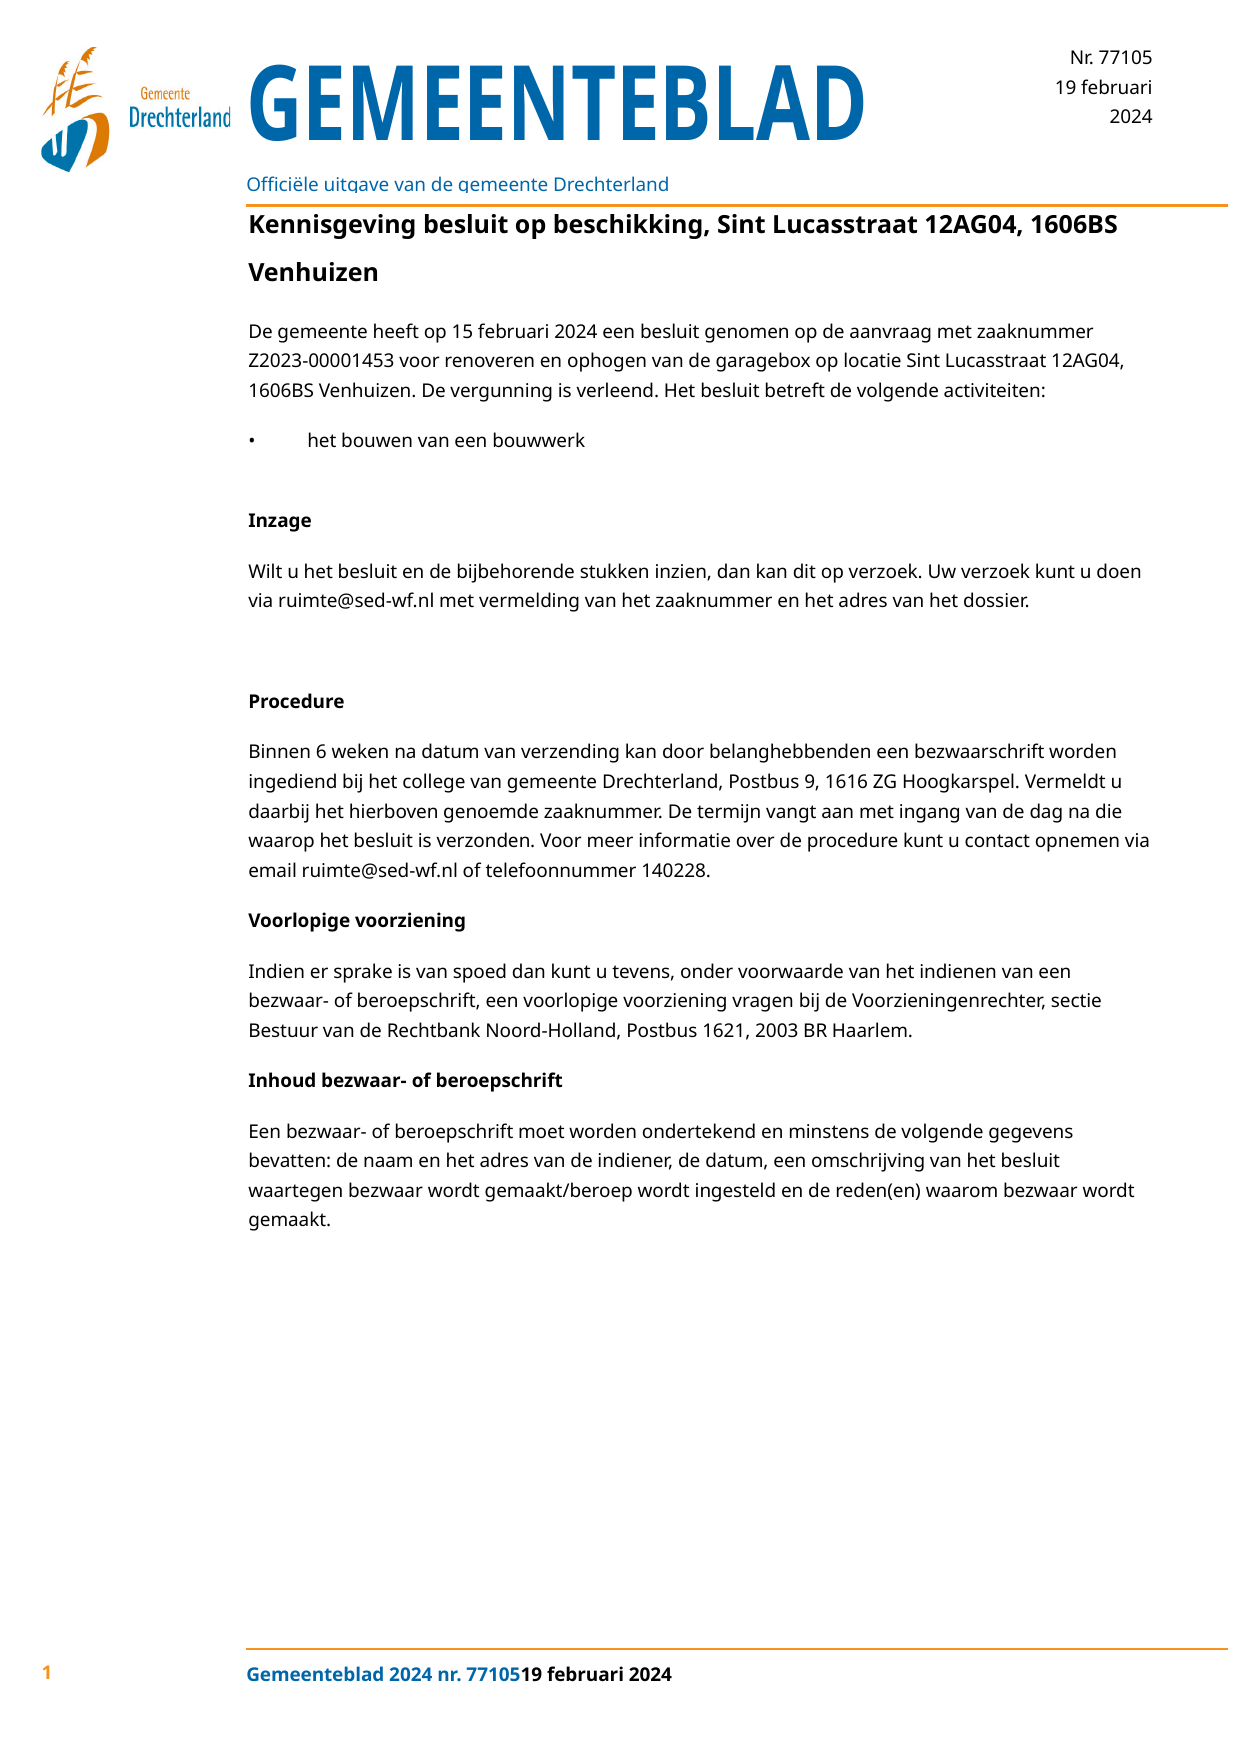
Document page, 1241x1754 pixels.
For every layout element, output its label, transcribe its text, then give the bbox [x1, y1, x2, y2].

picture [41, 47, 231, 172]
text Kennisgeving besluit op beschikking, Sint Lucasstraat 12AG04, 1606BS Venhuizen [248, 207, 1152, 288]
text Procedure [248, 688, 1152, 714]
text Inzage [248, 507, 1152, 533]
text Inhoud bezwaar- of beroepschrift [248, 1067, 1152, 1093]
text Binnen 6 weken na datum van verzending kan door belanghebbenden een bezwaarschrift worden ingediend bij het college van gemeente Drechterland, Postbus 9, 1616 ZG Hoogkarspel. Vermeldt u daarbij het hierboven genoemde zaaknummer. De termijn vangt aan met ingang van de dag na die waarop het besluit is verzonden. Voor meer informatie over de procedure kunt u contact opnemen via email ruimte@sed-wf.nl of telefoonnummer 140228. [248, 739, 1152, 883]
text De gemeente heeft op 15 februari 2024 een besluit genomen op de aanvraag met zaaknummer Z2023-00001453 voor renoveren en ophogen van de garagebox op locatie Sint Lucasstraat 12AG04, 1606BS Venhuizen. De vergunning is verleend. Het besluit betreft de volgende activiteiten: [248, 318, 1152, 403]
text Indien er sprake is van spoed dan kunt u tevens, onder voorwaarde van het indienen van een bezwaar- of beroepschrift, een voorlopige voorziening vragen bij de Voorzieningenrechter, sectie Bestuur van de Rechtbank Noord-Holland, Postbus 1621, 2003 BR Haarlem. [248, 958, 1152, 1043]
text Wilt u het besluit en de bijbehorende stukken inzien, dan kan dit op verzoek. Uw verzoek kunt u doen via ruimte@sed-wf.nl met vermelding van het zaaknummer en het adres van het dossier. [248, 558, 1152, 613]
text Voorlopige voorziening [248, 907, 1152, 933]
text Een bezwaar- of beroepschrift moet worden ondertekend en minstens de volgende gegevens bevatten: de naam en het adres van de indiener, de datum, een omschrijving van het besluit waartegen bezwaar wordt gemaakt/beroep wordt ingesteld en de reden(en) waarom bezwaar wordt gemaakt. [248, 1118, 1152, 1232]
picture [226, 115, 231, 124]
picture [41, 158, 64, 172]
list het bouwen van een bouwwerk [248, 427, 1152, 453]
